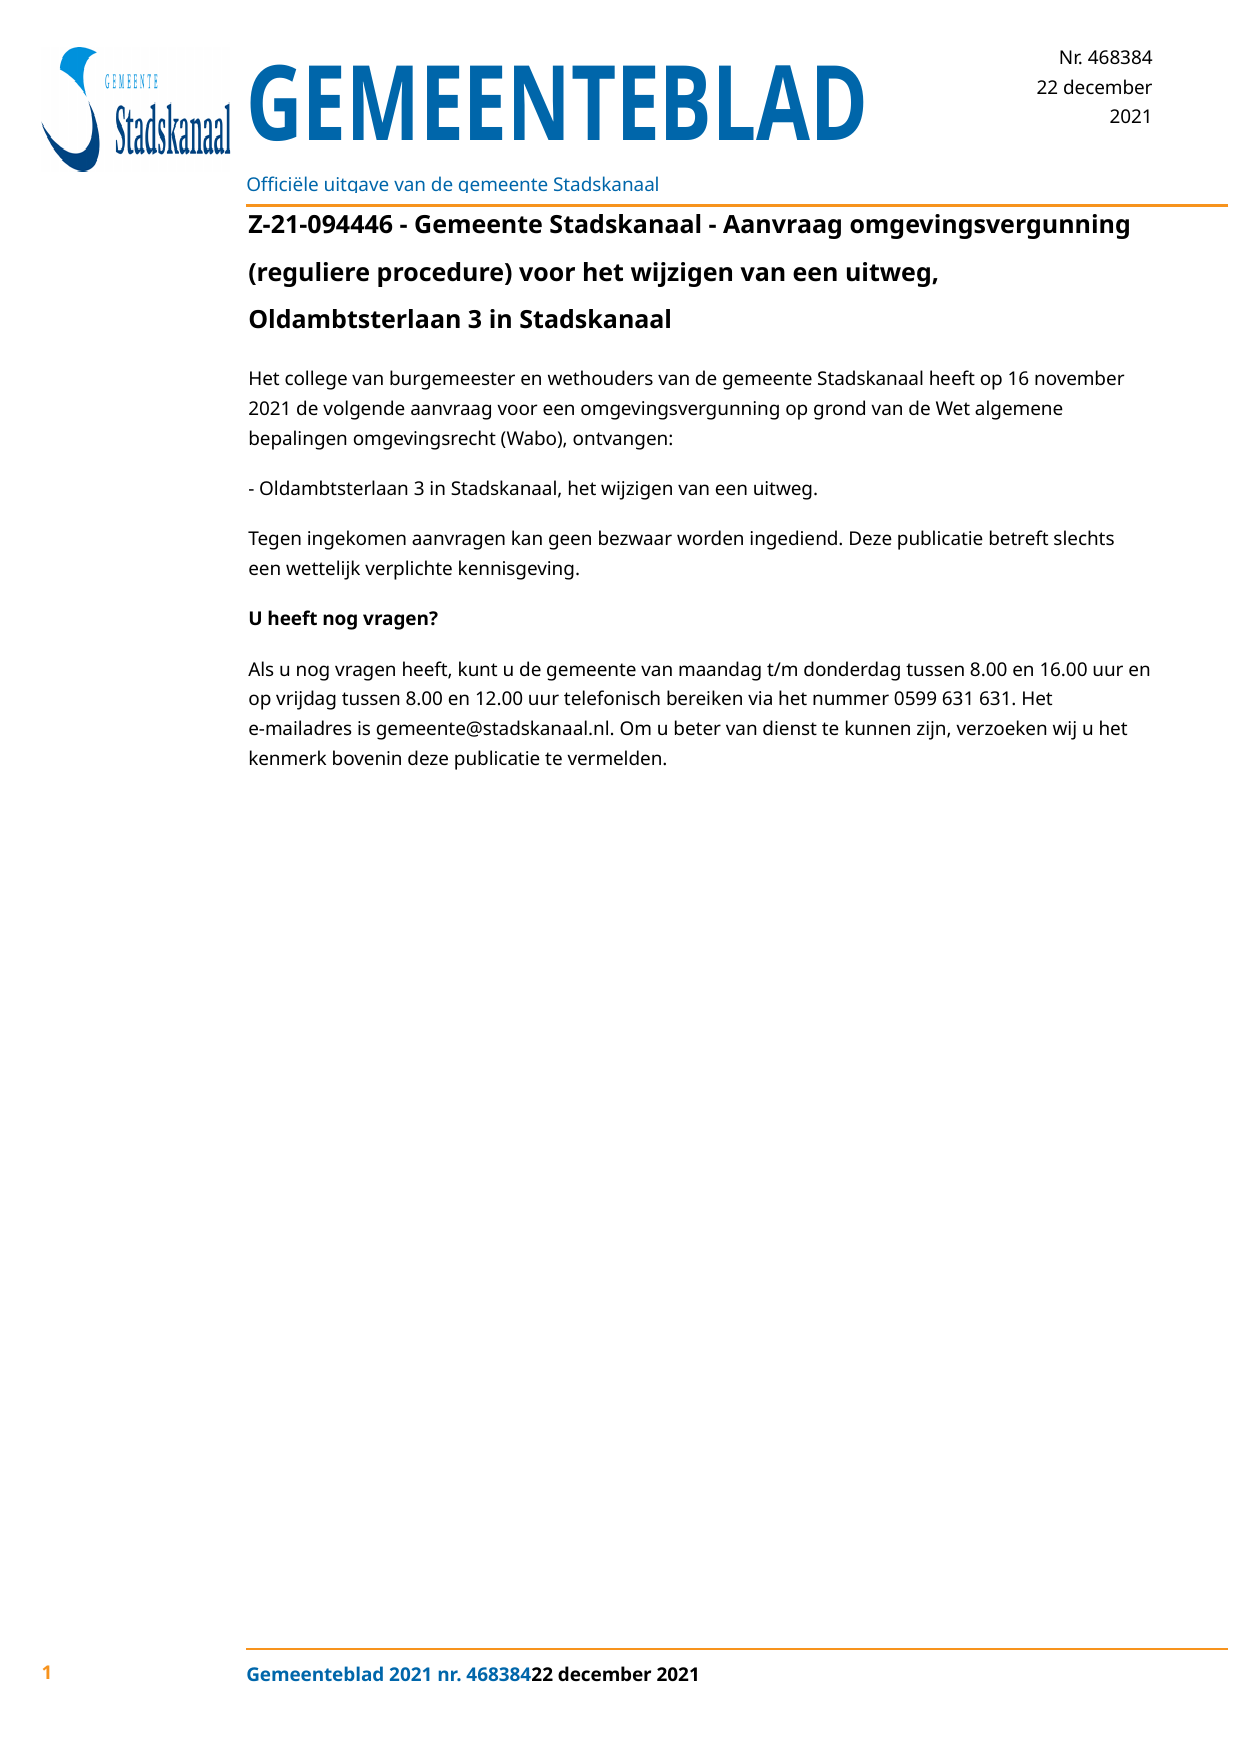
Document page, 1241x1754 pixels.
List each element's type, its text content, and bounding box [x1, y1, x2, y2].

text U heeft nog vragen? [248, 606, 1152, 631]
text Z-21-094446 - Gemeente Stadskanaal - Aanvraag omgevingsvergunning (reguliere procedure) voor het wijzigen van een uitweg, Oldambtsterlaan 3 in Stadskanaal [248, 207, 1152, 336]
text Tegen ingekomen aanvragen kan geen bezwaar worden ingediend. Deze publicatie betreft slechts een wettelijk verplichte kennisgeving. [248, 526, 1152, 581]
text - Oldambtsterlaan 3 in Stadskanaal, het wijzigen van een uitweg. [248, 475, 1152, 501]
text Als u nog vragen heeft, kunt u de gemeente van maandag t/m donderdag tussen 8.00 en 16.00 uur en op vrijdag tussen 8.00 en 12.00 uur telefonisch bereiken via het nummer 0599 631 631. Het e‑mailadres is gemeente@stadskanaal.nl. Om u beter van dienst te kunnen zijn, verzoeken wij u het kenmerk bovenin deze publicatie te vermelden. [248, 656, 1152, 770]
picture [41, 47, 231, 172]
text Het college van burgemeester en wethouders van de gemeente Stadskanaal heeft op 16 november 2021 de volgende aanvraag voor een omgevingsvergunning op grond van de Wet algemene bepalingen omgevingsrecht (Wabo), ontvangen: [248, 366, 1152, 450]
